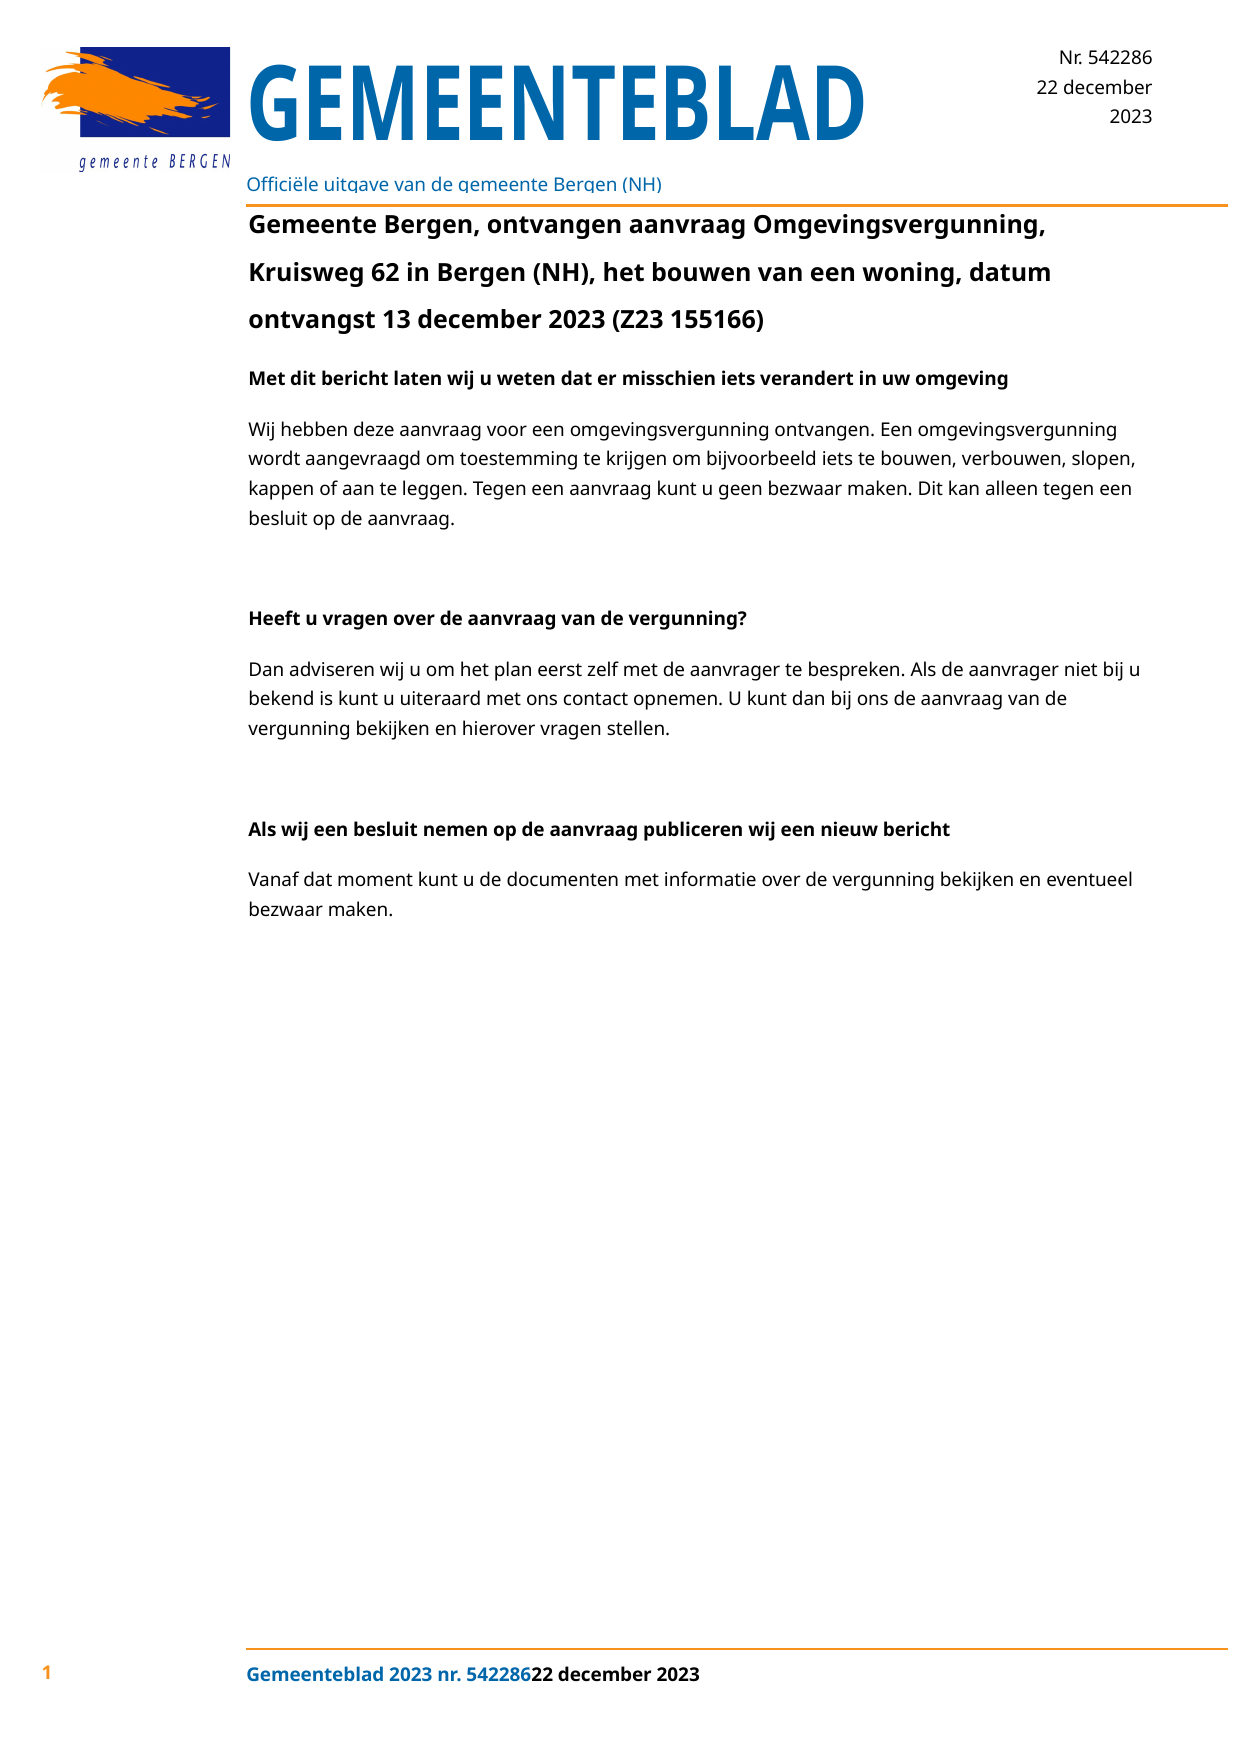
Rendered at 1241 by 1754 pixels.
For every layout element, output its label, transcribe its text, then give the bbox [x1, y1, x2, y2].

text Heeft u vragen over de aanvraag van de vergunning? [248, 606, 1152, 631]
picture [41, 47, 231, 172]
text Als wij een besluit nemen op de aanvraag publiceren wij een nieuw bericht [248, 816, 1152, 842]
text Vanaf dat moment kunt u de documenten met informatie over de vergunning bekijken en eventueel bezwaar maken. [248, 866, 1152, 922]
text Dan adviseren wij u om het plan eerst zelf met de aanvrager te bespreken. Als de aanvrager niet bij u bekend is kunt u uiteraard met ons contact opnemen. U kunt dan bij ons de aanvraag van de vergunning bekijken en hierover vragen stellen. [248, 656, 1152, 741]
text Wij hebben deze aanvraag voor een omgevingsvergunning ontvangen. Een omgevingsvergunning wordt aangevraagd om toestemming te krijgen om bijvoorbeeld iets te bouwen, verbouwen, slopen, kappen of aan te leggen. Tegen een aanvraag kunt u geen bezwaar maken. Dit kan alleen tegen een besluit op de aanvraag. [248, 416, 1152, 530]
text Gemeente Bergen, ontvangen aanvraag Omgevingsvergunning, Kruisweg 62 in Bergen (NH), het bouwen van een woning, datum ontvangst 13 december 2023 (Z23 155166) [248, 207, 1152, 336]
text Met dit bericht laten wij u weten dat er misschien iets verandert in uw omgeving [248, 366, 1152, 391]
